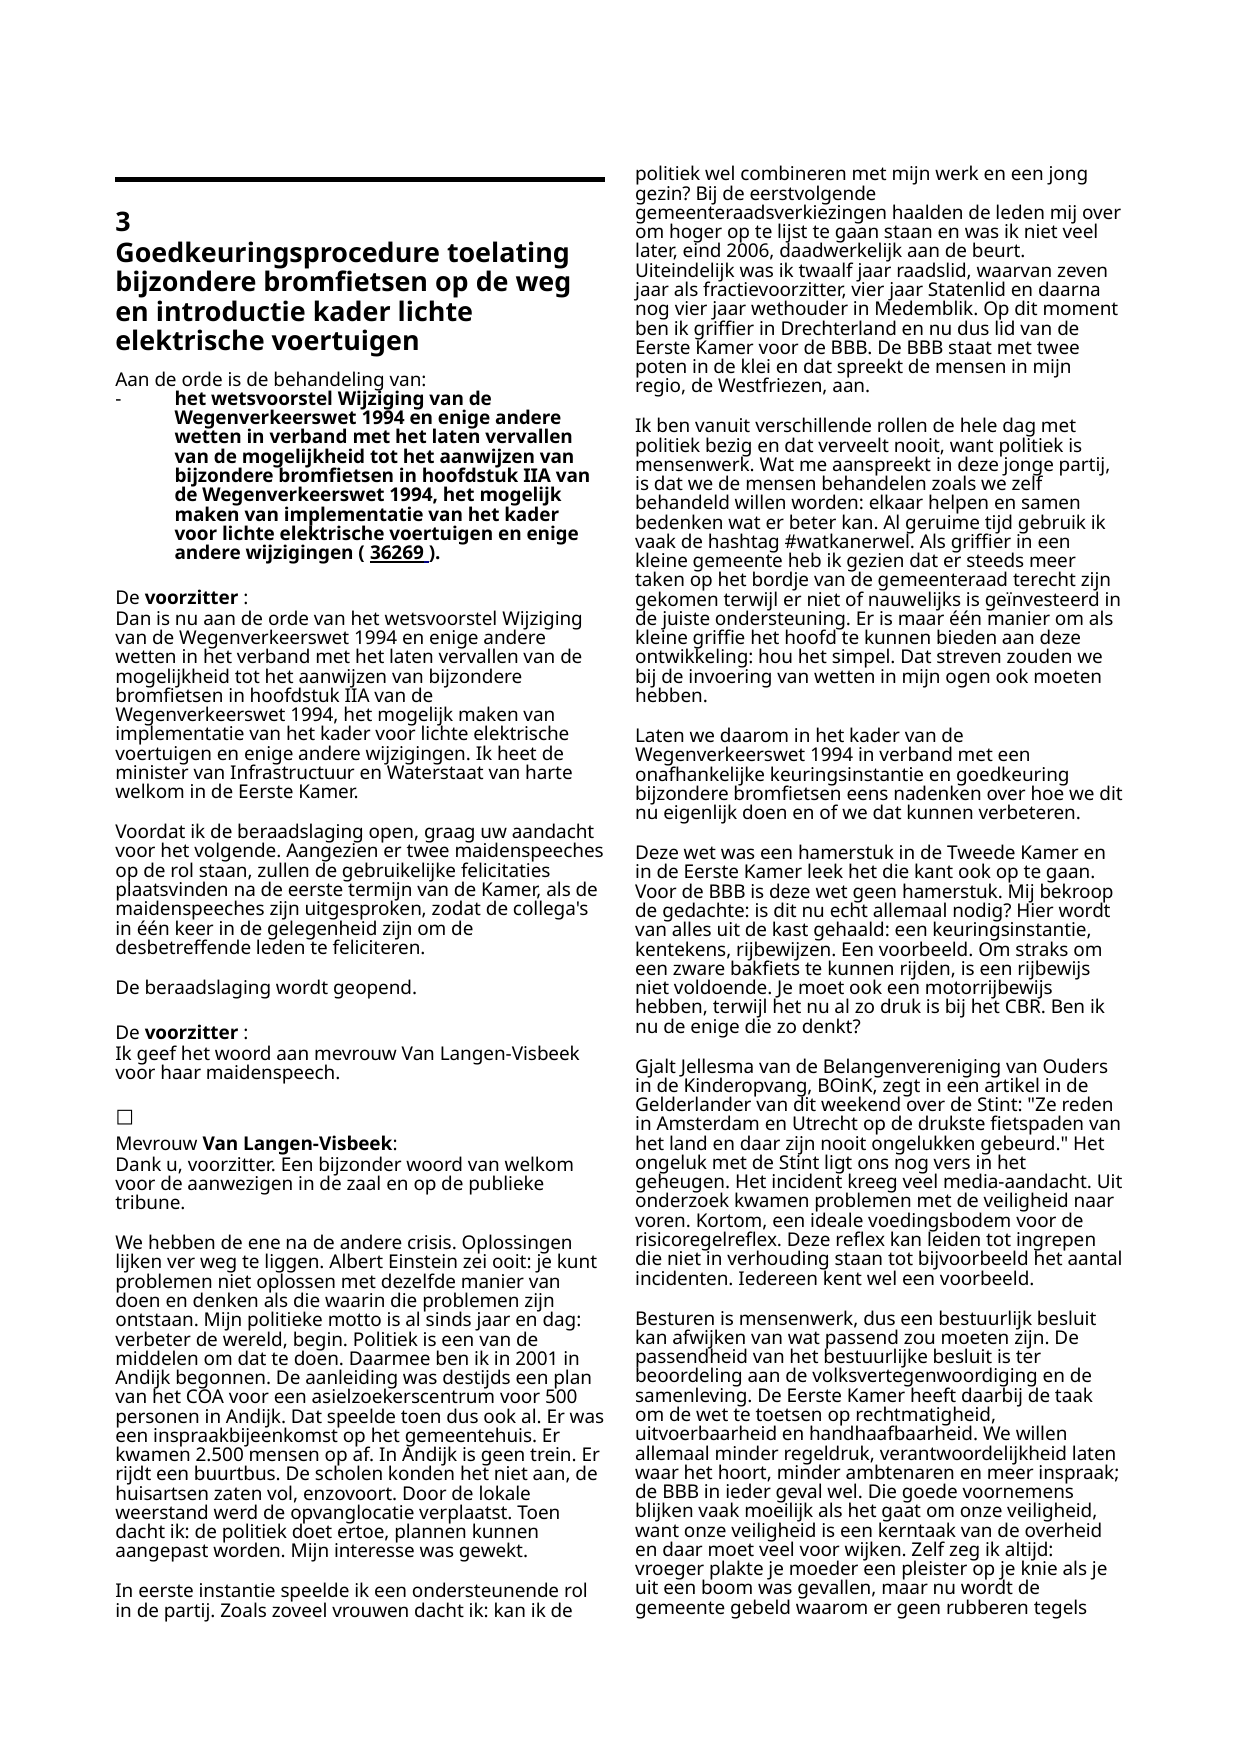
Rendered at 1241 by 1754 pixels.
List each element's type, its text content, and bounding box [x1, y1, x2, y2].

text Goedkeuringsprocedure toelating bijzondere bromfietsen op de weg en introductie kader lichte elektrische voertuigen [115, 239, 605, 371]
text Gjalt Jellesma van de Belangenvereniging van Ouders in de Kinderopvang, BOinK, zegt in een artikel in de Gelderlander van dit weekend over de Stint: "Ze reden in Amsterdam en Utrecht op de drukste fietspaden van het land en daar zijn nooit ongelukken gebeurd." Het ongeluk met de Stint ligt ons nog vers in het geheugen. Het incident kreeg veel media-aandacht. Uit onderzoek kwamen problemen met de veiligheid naar voren. Kortom, een ideale voedingsbodem voor de risicoregelreflex. Deze reflex kan leiden tot ingrepen die niet in verhouding staan tot bijvoorbeeld het aantal incidenten. Iedereen kent wel een voorbeeld. [635, 1058, 1125, 1289]
text Laten we daarom in het kader van de Wegenverkeerswet 1994 in verband met een onafhankelijke keuringsinstantie en goedkeuring bijzondere bromfietsen eens nadenken over hoe we dit nu eigenlijk doen en of we dat kunnen verbeteren. [635, 727, 1125, 823]
text De beraadslaging wordt geopend. [115, 979, 605, 998]
text politiek wel combineren met mijn werk en een jong gezin? Bij de eerstvolgende gemeenteraadsverkiezingen haalden de leden mij over om hoger op te lijst te gaan staan en was ik niet veel later, eind 2006, daadwerkelijk aan de beurt. Uiteindelijk was ik twaalf jaar raadslid, waarvan zeven jaar als fractievoorzitter, vier jaar Statenlid en daarna nog vier jaar wethouder in Medemblik. Op dit moment ben ik griffier in Drechterland en nu dus lid van de Eerste Kamer voor de BBB. De BBB staat met twee poten in de klei en dat spreekt de mensen in mijn regio, de Westfriezen, aan. [635, 165, 1125, 397]
text Ik ben vanuit verschillende rollen de hele dag met politiek bezig en dat verveelt nooit, want politiek is mensenwerk. Wat me aanspreekt in deze jonge partij, is dat we de mensen behandelen zoals we zelf behandeld willen worden: elkaar helpen en samen bedenken wat er beter kan. Al geruime tijd gebruik ik vaak de hashtag #watkanerwel. Als griffier in een kleine gemeente heb ik gezien dat er steeds meer taken op het bordje van de gemeenteraad terecht zijn gekomen terwijl er niet of nauwelijks is geïnvesteerd in de juiste ondersteuning. Er is maar één manier om als kleine griffie het hoofd te kunnen bieden aan deze ontwikkeling: hou het simpel. Dat streven zouden we bij de invoering van wetten in mijn ogen ook moeten hebben. [635, 417, 1125, 706]
text In eerste instantie speelde ik een ondersteunende rol in de partij. Zoals zoveel vrouwen dacht ik: kan ik de [115, 1582, 605, 1621]
text Dan is nu aan de orde van het wetsvoorstel Wijziging van de Wegenverkeerswet 1994 en enige andere wetten in het verband met het laten vervallen van de mogelijkheid tot het aanwijzen van bijzondere bromfietsen in hoofdstuk IIA van de Wegenverkeerswet 1994, het mogelijk maken van implementatie van het kader voor lichte elektrische voertuigen en enige andere wijzigingen. Ik heet de minister van Infrastructuur en Waterstaat van harte welkom in de Eerste Kamer. [115, 610, 605, 802]
text We hebben de ene na de andere crisis. Oplossingen lijken ver weg te liggen. Albert Einstein zei ooit: je kunt problemen niet oplossen met dezelfde manier van doen en denken als die waarin die problemen zijn ontstaan. Mijn politieke motto is al sinds jaar en dag: verbeter de wereld, begin. Politiek is een van de middelen om dat te doen. Daarmee ben ik in 2001 in Andijk begonnen. De aanleiding was destijds een plan van het COA voor een asielzoekerscentrum voor 500 personen in Andijk. Dat speelde toen dus ook al. Er was een inspraakbijeenkomst op het gemeentehuis. Er kwamen 2.500 mensen op af. In Andijk is geen trein. Er rijdt een buurtbus. De scholen konden het niet aan, de huisartsen zaten vol, enzovoort. Door de lokale weerstand werd de opvanglocatie verplaatst. Toen dacht ik: de politiek doet ertoe, plannen kunnen aangepast worden. Mijn interesse was gewekt. [115, 1234, 605, 1562]
text ⬜ [115, 1104, 605, 1130]
text 3 [115, 203, 605, 239]
text Mevrouw Van Langen-Visbeek: [115, 1130, 605, 1156]
text Deze wet was een hamerstuk in de Tweede Kamer en in de Eerste Kamer leek het die kant ook op te gaan. Voor de BBB is deze wet geen hamerstuk. Mij bekroop de gedachte: is dit nu echt allemaal nodig? Hier wordt van alles uit de kast gehaald: een keuringsinstantie, kentekens, rijbewijzen. Een voorbeeld. Om straks om een zware bakfiets te kunnen rijden, is een rijbewijs niet voldoende. Je moet ook een motorrijbewijs hebben, terwijl het nu al zo druk is bij het CBR. Ben ik nu de enige die zo denkt? [635, 844, 1125, 1037]
text De voorzitter : [115, 584, 605, 610]
text Besturen is mensenwerk, dus een bestuurlijk besluit kan afwijken van wat passend zou moeten zijn. De passendheid van het bestuurlijke besluit is ter beoordeling aan de volksvertegenwoordiging en de samenleving. De Eerste Kamer heeft daarbij de taak om de wet te toetsen op rechtmatigheid, uitvoerbaarheid en handhaafbaarheid. We willen allemaal minder regeldruk, verantwoordelijkheid laten waar het hoort, minder ambtenaren en meer inspraak; de BBB in ieder geval wel. Die goede voornemens blijken vaak moeilijk als het gaat om onze veiligheid, want onze veiligheid is een kerntaak van de overheid en daar moet veel voor wijken. Zelf zeg ik altijd: vroeger plakte je moeder een pleister op je knie als je uit een boom was gevallen, maar nu wordt de gemeente gebeld waarom er geen rubberen tegels [635, 1309, 1125, 1618]
text Aan de orde is de behandeling van: [115, 371, 605, 390]
text Ik geef het woord aan mevrouw Van Langen-Visbeek voor haar maidenspeech. [115, 1045, 605, 1083]
text Dank u, voorzitter. Een bijzonder woord van welkom voor de aanwezigen in de zaal en op de publieke tribune. [115, 1156, 605, 1213]
list het wetsvoorstel Wijziging van de Wegenverkeerswet 1994 en enige andere wetten in verband met het laten vervallen van de mogelijkheid tot het aanwijzen van bijzondere bromfietsen in hoofdstuk IIA van de Wegenverkeerswet 1994, het mogelijk maken van implementatie van het kader voor lichte elektrische voertuigen en enige andere wijzigingen ( 36269 ). [115, 390, 605, 563]
text Voordat ik de beraadslaging open, graag uw aandacht voor het volgende. Aangezien er twee maidenspeeches op de rol staan, zullen de gebruikelijke felicitaties plaatsvinden na de eerste termijn van de Kamer, als de maidenspeeches zijn uitgesproken, zodat de collega's in één keer in de gelegenheid zijn om de desbetreffende leden te feliciteren. [115, 823, 605, 958]
text De voorzitter : [115, 1019, 605, 1045]
